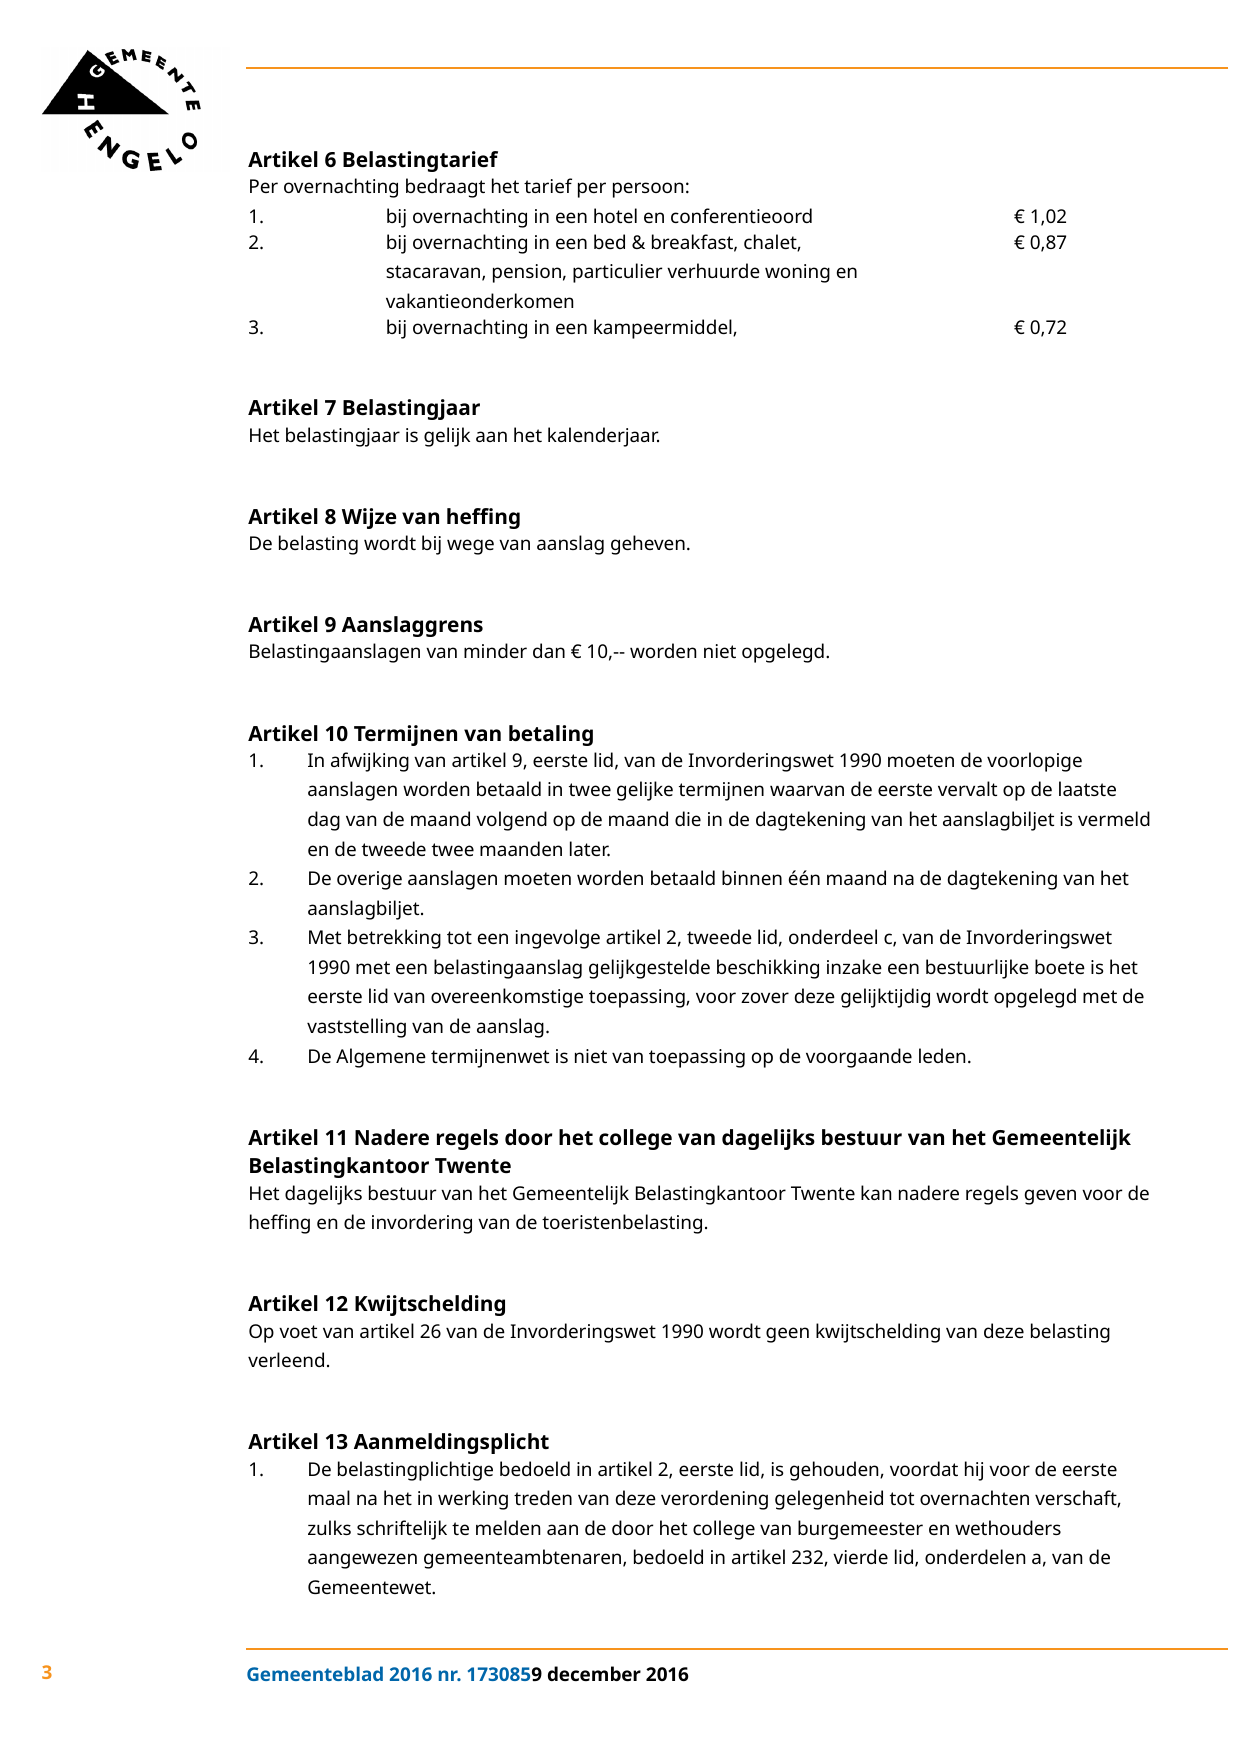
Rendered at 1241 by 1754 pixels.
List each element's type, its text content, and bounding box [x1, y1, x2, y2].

picture [41, 47, 231, 172]
table_cell [876, 229, 1014, 314]
text Artikel 7 Belastingjaar [248, 393, 1152, 422]
list De Algemene termijnenwet is niet van toepassing op de voorgaande leden. [248, 1043, 1152, 1069]
table_header € 1,02 [1014, 203, 1152, 229]
table_header [876, 203, 1014, 229]
text Belastingaanslagen van minder dan € 10,-- worden niet opgelegd. [248, 639, 1152, 664]
list De overige aanslagen moeten worden betaald binnen één maand na de dagtekening van het aanslagbiljet. [248, 865, 1152, 921]
table_cell € 0,87 [1014, 229, 1152, 314]
text De belasting wordt bij wege van aanslag geheven. [248, 530, 1152, 556]
text Artikel 13 Aanmeldingsplicht [248, 1427, 1152, 1456]
text Op voet van artikel 26 van de Invorderingswet 1990 wordt geen kwijtschelding van deze belasting verleend. [248, 1318, 1152, 1373]
text Per overnachting bedraagt het tarief per persoon: [248, 174, 1152, 199]
table_header bij overnachting in een hotel en conferentieoord [386, 203, 876, 229]
table_cell [876, 314, 1014, 340]
table_cell bij overnachting in een bed & breakfast, chalet, stacaravan, pension, particulier verhuurde woning en vakantieonderkomen [386, 229, 876, 314]
table_cell 3. [248, 314, 386, 340]
text Artikel 6 Belastingtarief [248, 145, 1152, 174]
list In afwijking van artikel 9, eerste lid, van de Invorderingswet 1990 moeten de voorlopige aanslagen worden betaald in twee gelijke termijnen waarvan de eerste vervalt op de laatste dag van de maand volgend op de maand die in de dagtekening van het aanslagbiljet is vermeld en de tweede twee maanden later. [248, 747, 1152, 862]
text Artikel 12 Kwijtschelding [248, 1289, 1152, 1318]
table_cell € 0,72 [1014, 314, 1152, 340]
list Met betrekking tot een ingevolge artikel 2, tweede lid, onderdeel c, van de Invorderingswet 1990 met een belastingaanslag gelijkgestelde beschikking inzake een bestuurlijke boete is het eerste lid van overeenkomstige toepassing, voor zover deze gelijktijdig wordt opgelegd met de vaststelling van de aanslag. [248, 924, 1152, 1039]
table_header 1. [248, 203, 386, 229]
text Artikel 8 Wijze van heffing [248, 502, 1152, 530]
table_cell 2. [248, 229, 386, 314]
text Het belastingjaar is gelijk aan het kalenderjaar. [248, 422, 1152, 447]
text Het dagelijks bestuur van het Gemeentelijk Belastingkantoor Twente kan nadere regels geven voor de heffing en de invordering van de toeristenbelasting. [248, 1180, 1152, 1235]
text Artikel 10 Termijnen van betaling [248, 719, 1152, 747]
list De belastingplichtige bedoeld in artikel 2, eerste lid, is gehouden, voordat hij voor de eerste maal na het in werking treden van deze verordening gelegenheid tot overnachten verschaft, zulks schriftelijk te melden aan de door het college van burgemeester en wethouders aangewezen gemeenteambtenaren, bedoeld in artikel 232, vierde lid, onderdelen a, van de Gemeentewet. [248, 1456, 1152, 1600]
text Artikel 11 Nadere regels door het college van dagelijks bestuur van het Gemeentelijk Belastingkantoor Twente [248, 1123, 1152, 1180]
text Artikel 9 Aanslaggrens [248, 610, 1152, 639]
table_cell bij overnachting in een kampeermiddel, [386, 314, 876, 340]
